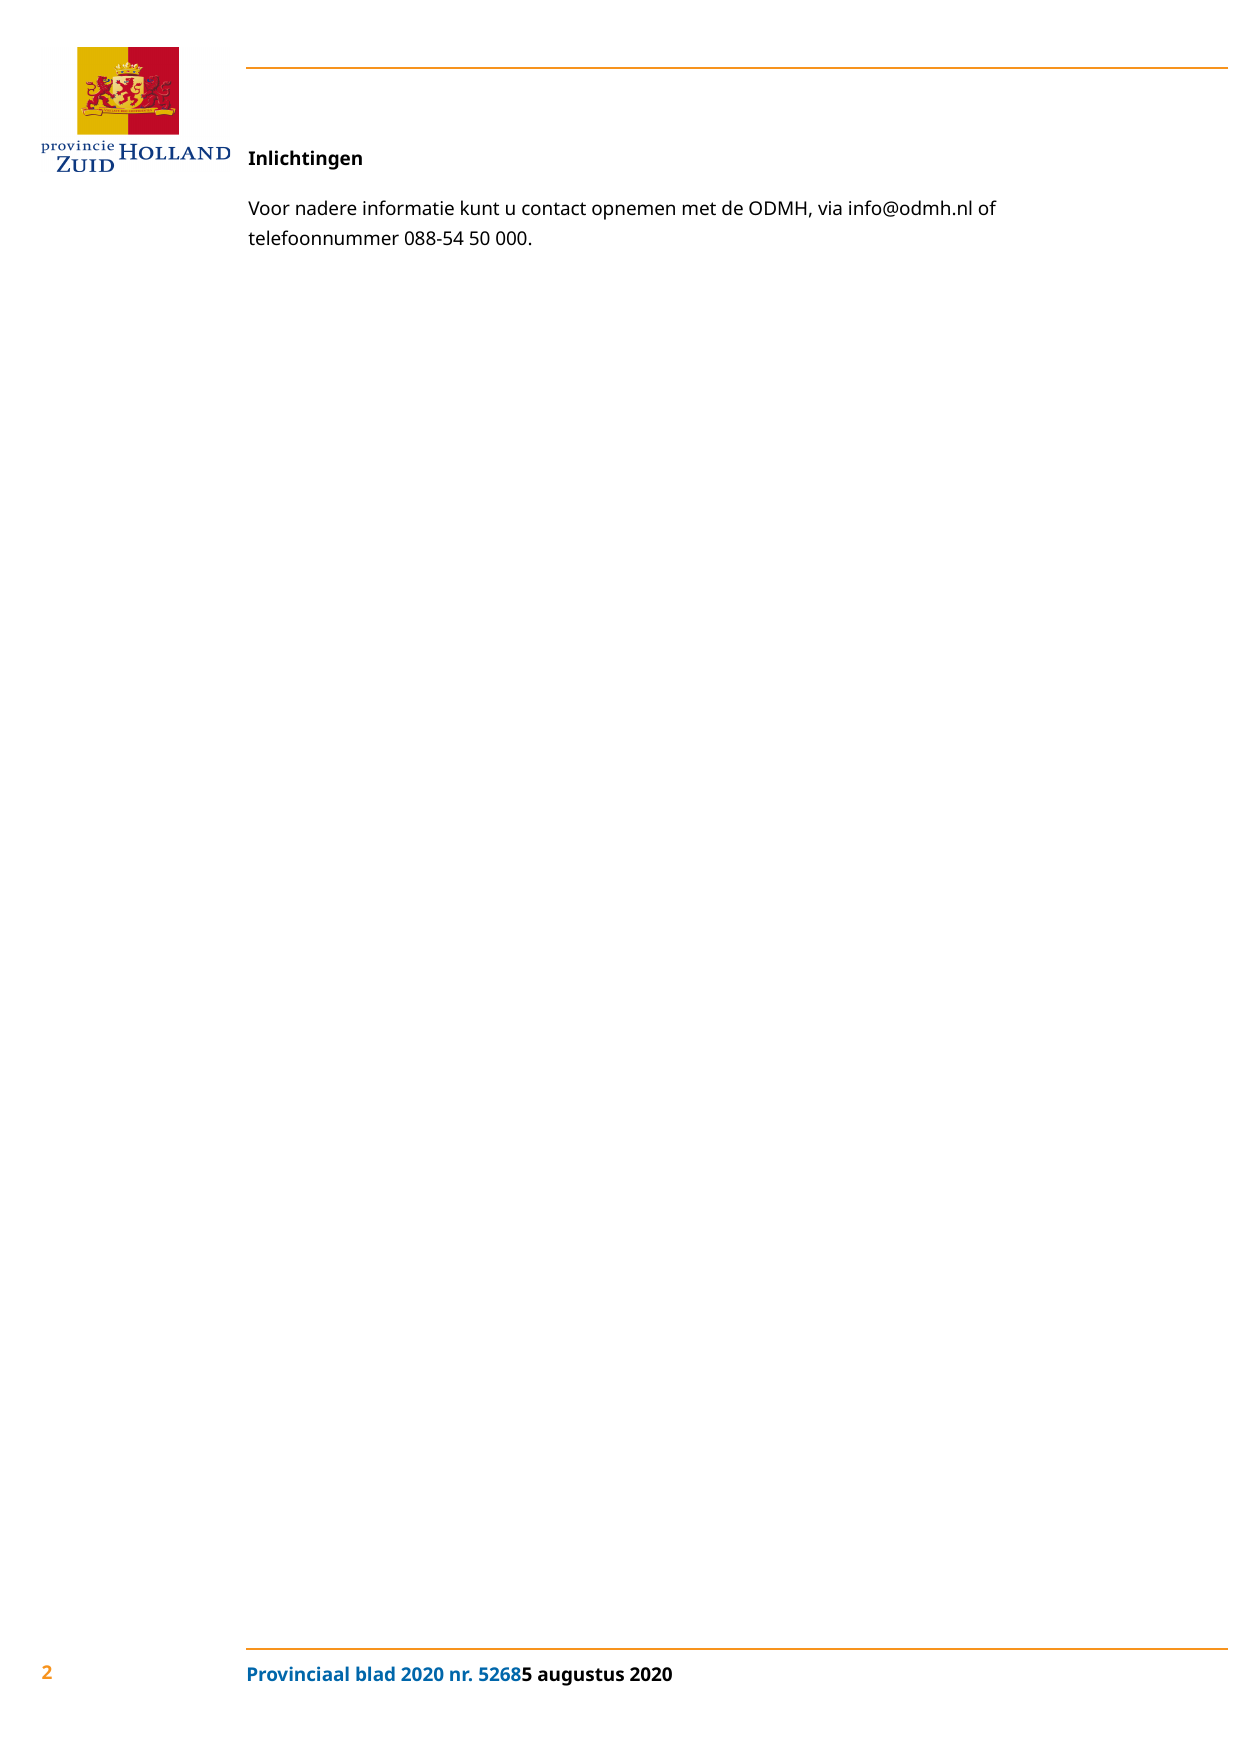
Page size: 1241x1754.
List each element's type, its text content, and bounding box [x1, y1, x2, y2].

picture [41, 47, 231, 172]
text Inlichtingen [248, 145, 1152, 171]
text Voor nadere informatie kunt u contact opnemen met de ODMH, via info@odmh.nl of telefoonnummer 088-54 50 000. [248, 196, 1152, 251]
